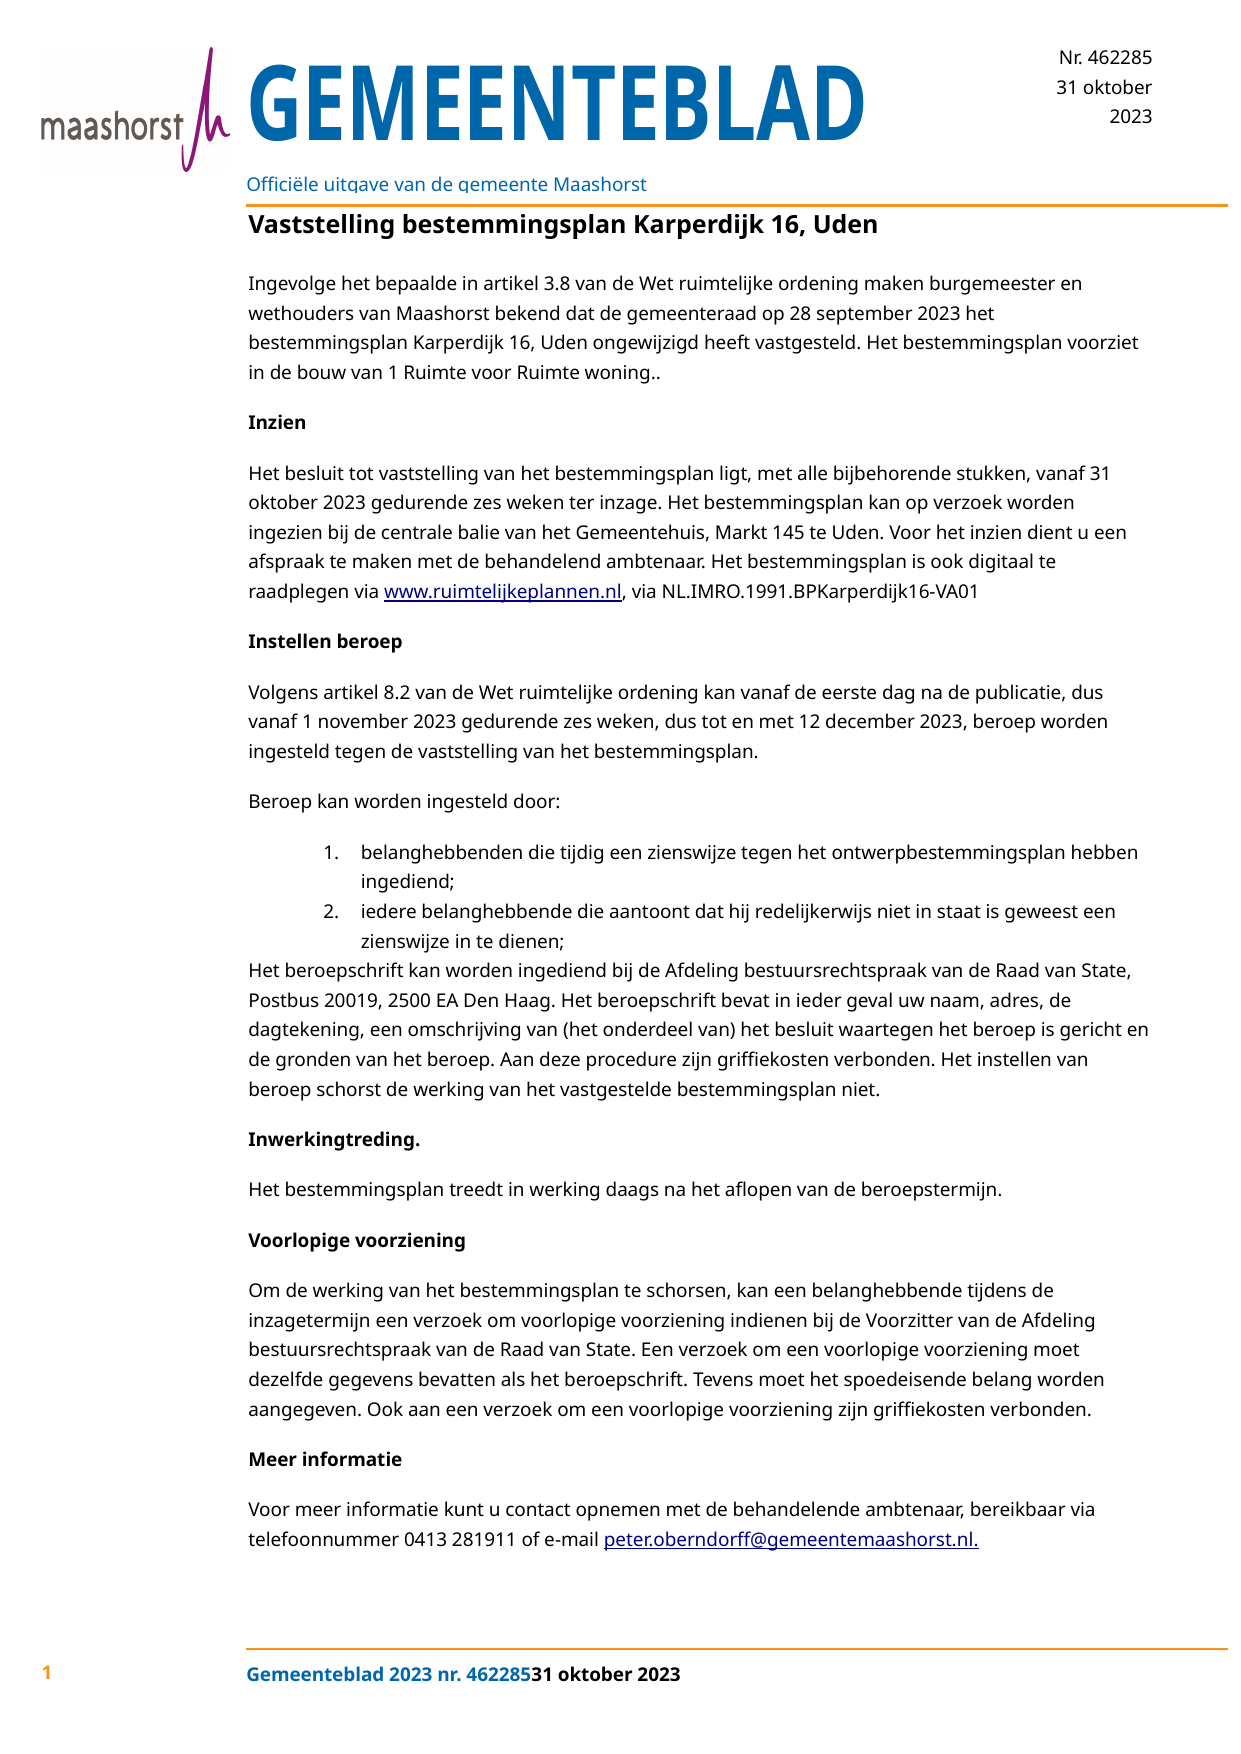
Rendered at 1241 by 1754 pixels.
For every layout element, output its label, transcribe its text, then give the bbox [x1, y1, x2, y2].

text Het beroepschrift kan worden ingediend bij de Afdeling bestuursrechtspraak van de Raad van State, Postbus 20019, 2500 EA Den Haag. Het beroepschrift bevat in ieder geval uw naam, adres, de dagtekening, een omschrijving van (het onderdeel van) het besluit waartegen het beroep is gericht en de gronden van het beroep. Aan deze procedure zijn griffiekosten verbonden. Het instellen van beroep schorst de werking van het vastgestelde bestemmingsplan niet. [248, 957, 1152, 1101]
text Inzien [248, 409, 1152, 435]
text Beroep kan worden ingesteld door: [248, 789, 1152, 814]
picture [41, 47, 231, 172]
text Volgens artikel 8.2 van de Wet ruimtelijke ordening kan vanaf de eerste dag na de publicatie, dus vanaf 1 november 2023 gedurende zes weken, dus tot en met 12 december 2023, beroep worden ingesteld tegen de vaststelling van het bestemmingsplan. [248, 679, 1152, 764]
text Meer informatie [248, 1446, 1152, 1472]
text Inwerkingtreding. [248, 1126, 1152, 1152]
text Ingevolge het bepaalde in artikel 3.8 van de Wet ruimtelijke ordening maken burgemeester en wethouders van Maashorst bekend dat de gemeenteraad op 28 september 2023 het bestemmingsplan Karperdijk 16, Uden ongewijzigd heeft vastgesteld. Het bestemmingsplan voorziet in de bouw van 1 Ruimte voor Ruimte woning.. [248, 270, 1152, 385]
text Voorlopige voorziening [248, 1227, 1152, 1253]
text Instellen beroep [248, 629, 1152, 654]
text Vaststelling bestemmingsplan Karperdijk 16, Uden [248, 207, 1152, 241]
text Het bestemmingsplan treedt in werking daags na het aflopen van de beroepstermijn. [248, 1177, 1152, 1202]
text Om de werking van het bestemmingsplan te schorsen, kan een belanghebbende tijdens de inzagetermijn een verzoek om voorlopige voorziening indienen bij de Voorzitter van de Afdeling bestuursrechtspraak van de Raad van State. Een verzoek om een voorlopige voorziening moet dezelfde gegevens bevatten als het beroepschrift. Tevens moet het spoedeisende belang worden aangegeven. Ook aan een verzoek om een voorlopige voorziening zijn griffiekosten verbonden. [248, 1277, 1152, 1421]
list belanghebbenden die tijdig een zienswijze tegen het ontwerpbestemmingsplan hebben ingediend; [323, 839, 1152, 894]
list iedere belanghebbende die aantoont dat hij redelijkerwijs niet in staat is geweest een zienswijze in te dienen; [323, 898, 1152, 953]
text Het besluit tot vaststelling van het bestemmingsplan ligt, met alle bijbehorende stukken, vanaf 31 oktober 2023 gedurende zes weken ter inzage. Het bestemmingsplan kan op verzoek worden ingezien bij de centrale balie van het Gemeentehuis, Markt 145 te Uden. Voor het inzien dient u een afspraak te maken met de behandelend ambtenaar. Het bestemmingsplan is ook digitaal te raadplegen via www.ruimtelijkeplannen.nl, via NL.IMRO.1991.BPKarperdijk16-VA01 [248, 460, 1152, 604]
text Voor meer informatie kunt u contact opnemen met de behandelende ambtenaar, bereikbaar via telefoonnummer 0413 281911 of e-mail peter.oberndorff@gemeentemaashorst.nl. [248, 1497, 1152, 1552]
